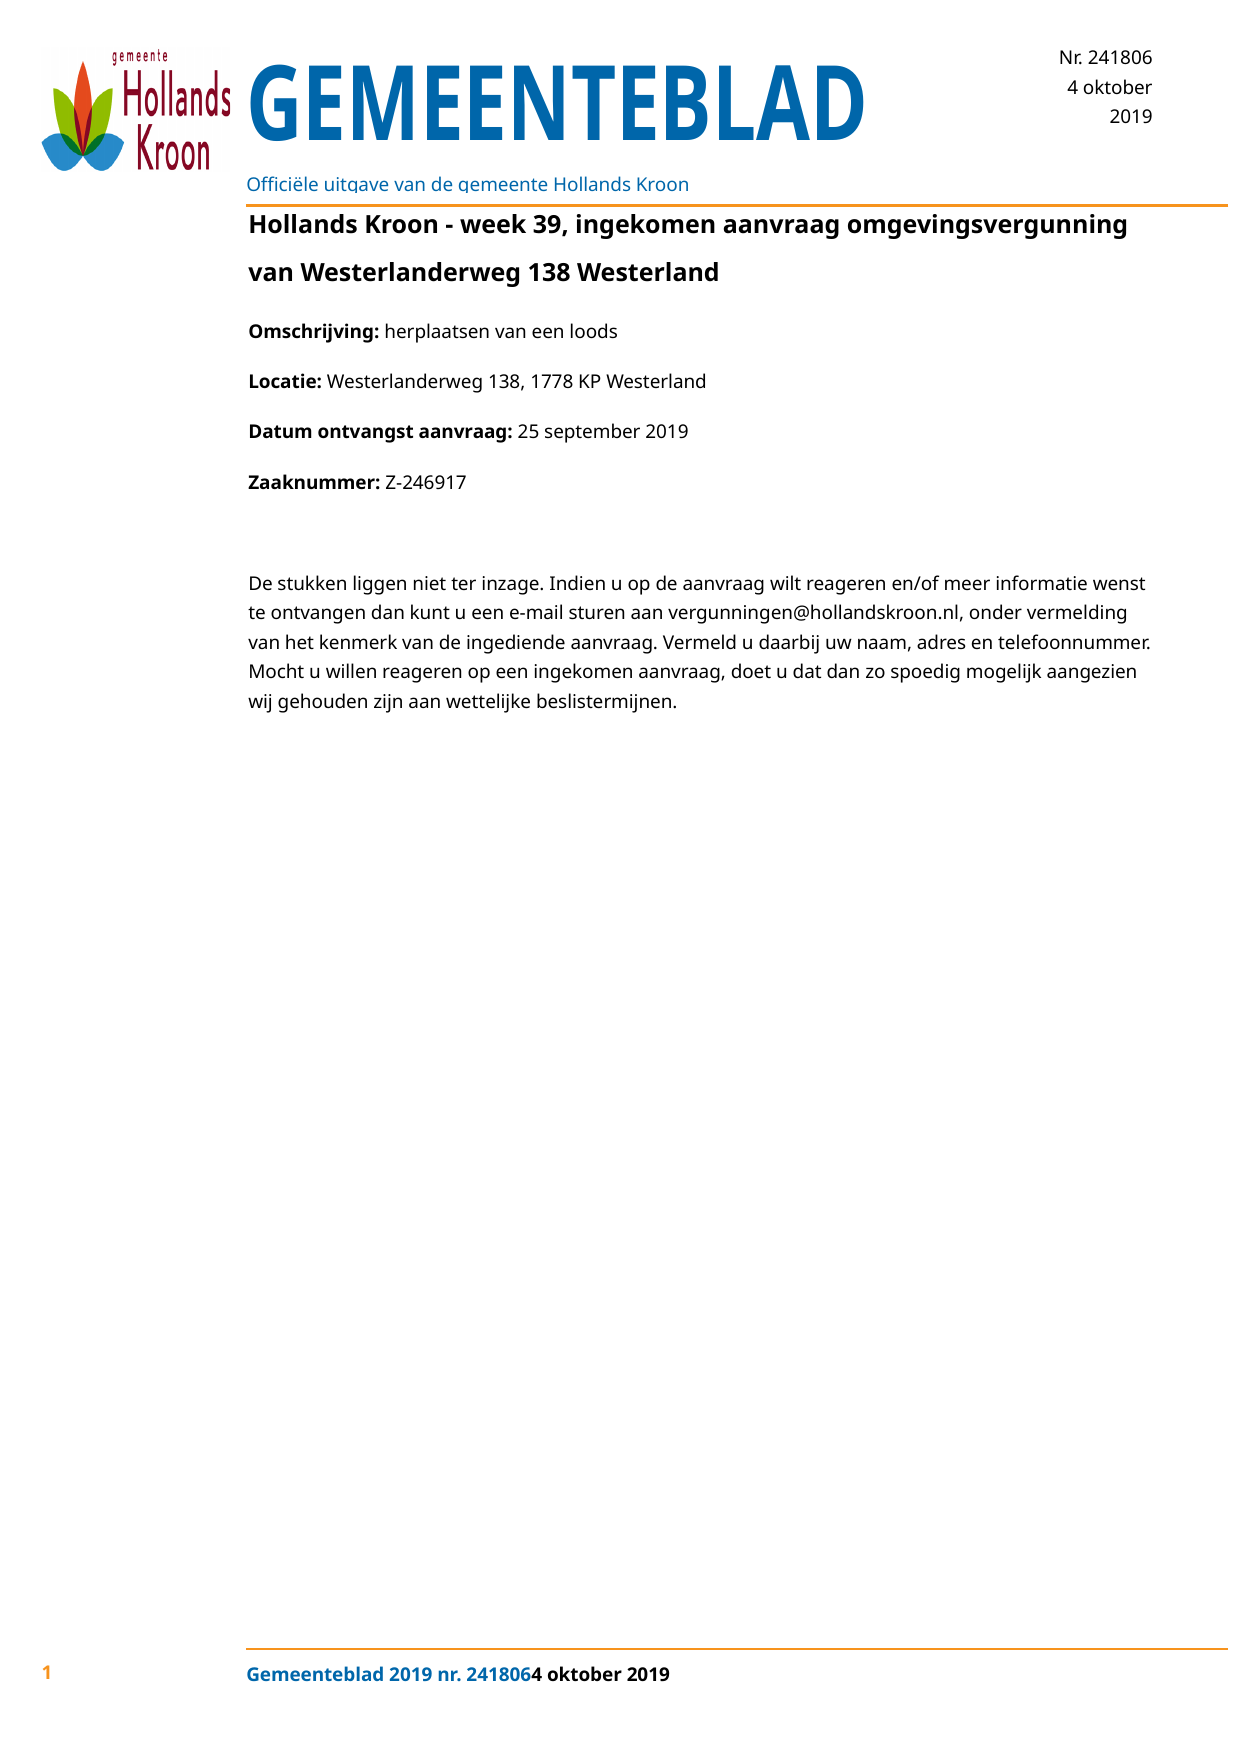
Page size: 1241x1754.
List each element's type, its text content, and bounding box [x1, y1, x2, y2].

text Datum ontvangst aanvraag: 25 september 2019 [248, 419, 1152, 444]
text Locatie: Westerlanderweg 138, 1778 KP Westerland [248, 368, 1152, 394]
text Zaaknummer: Z-246917 [248, 469, 1152, 495]
picture [41, 47, 231, 172]
text Omschrijving: herplaatsen van een loods [248, 318, 1152, 344]
text De stukken liggen niet ter inzage. Indien u op de aanvraag wilt reageren en/of meer informatie wenst te ontvangen dan kunt u een e-mail sturen aan vergunningen@hollandskroon.nl, onder vermelding van het kenmerk van de ingediende aanvraag. Vermeld u daarbij uw naam, adres en telefoonnummer. Mocht u willen reageren op een ingekomen aanvraag, doet u dat dan zo spoedig mogelijk aangezien wij gehouden zijn aan wettelijke beslistermijnen. [248, 570, 1152, 714]
text Hollands Kroon - week 39, ingekomen aanvraag omgevingsvergunning van Westerlanderweg 138 Westerland [248, 207, 1152, 288]
